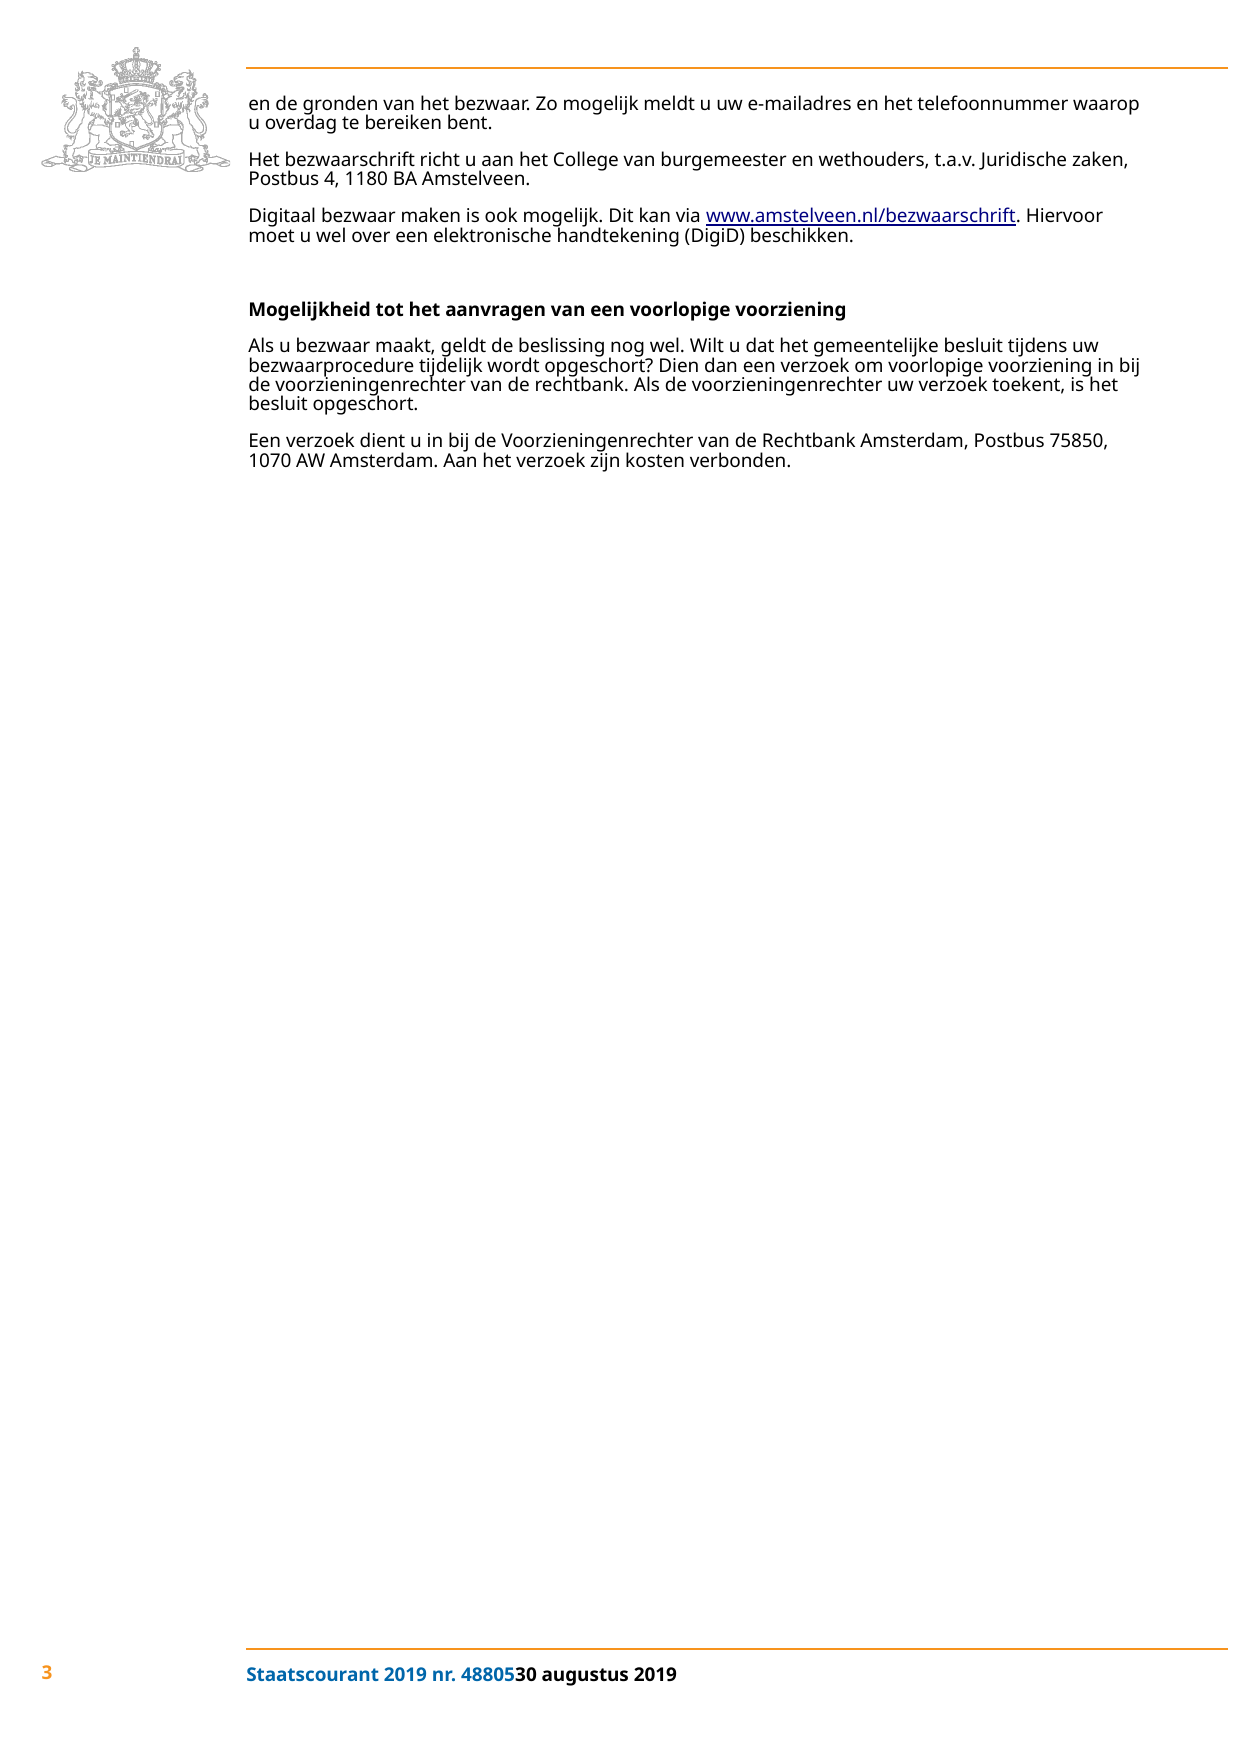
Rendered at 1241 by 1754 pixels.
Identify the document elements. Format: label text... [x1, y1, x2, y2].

text Een verzoek dient u in bij de Voorzieningenrechter van de Rechtbank Amsterdam, Postbus 75850, 1070 AW Amsterdam. Aan het verzoek zijn kosten verbonden. [248, 432, 1152, 471]
text Mogelijkheid tot het aanvragen van een voorlopige voorziening [248, 301, 1152, 320]
text en de gronden van het bezwaar. Zo mogelijk meldt u uw e-mailadres en het telefoonnummer waarop u overdag te bereiken bent. [248, 95, 1152, 133]
text Het bezwaarschrift richt u aan het College van burgemeester en wethouders, t.a.v. Juridische zaken, Postbus 4, 1180 BA Amstelveen. [248, 151, 1152, 189]
text Als u bezwaar maakt, geldt de beslissing nog wel. Wilt u dat het gemeentelijke besluit tijdens uw bezwaarprocedure tijdelijk wordt opgeschort? Dien dan een verzoek om voorlopige voorziening in bij de voorzieningenrechter van de rechtbank. Als de voorzieningenrechter uw verzoek toekent, is het besluit opgeschort. [248, 337, 1152, 414]
picture [41, 47, 231, 172]
text Digitaal bezwaar maken is ook mogelijk. Dit kan via www.amstelveen.nl/bezwaarschrift. Hiervoor moet u wel over een elektronische handtekening (DigiD) beschikken. [248, 207, 1152, 246]
